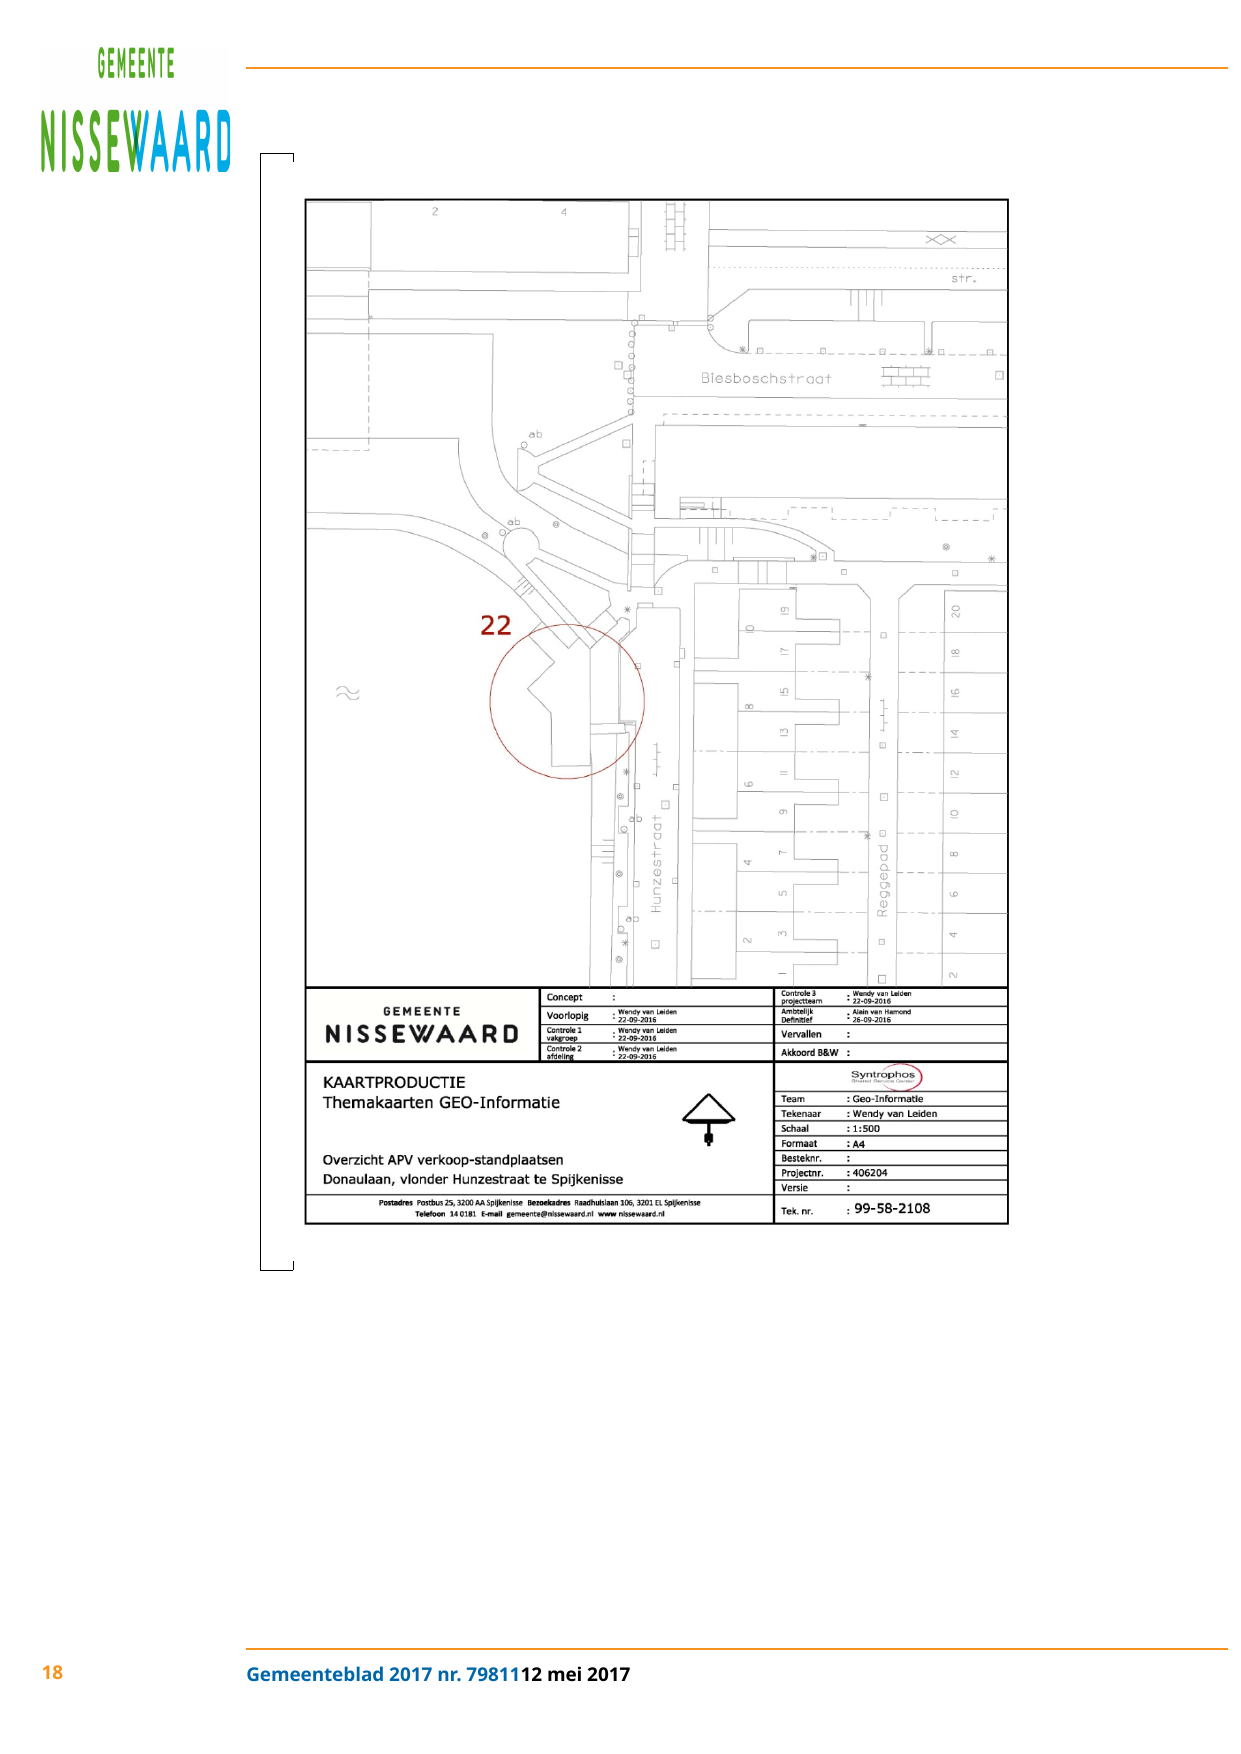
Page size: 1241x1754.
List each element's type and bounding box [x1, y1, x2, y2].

picture [200, 151, 206, 172]
picture [268, 162, 1045, 1261]
picture [154, 157, 165, 172]
picture [41, 47, 231, 172]
picture [222, 122, 227, 160]
picture [176, 157, 187, 172]
picture [201, 122, 206, 138]
